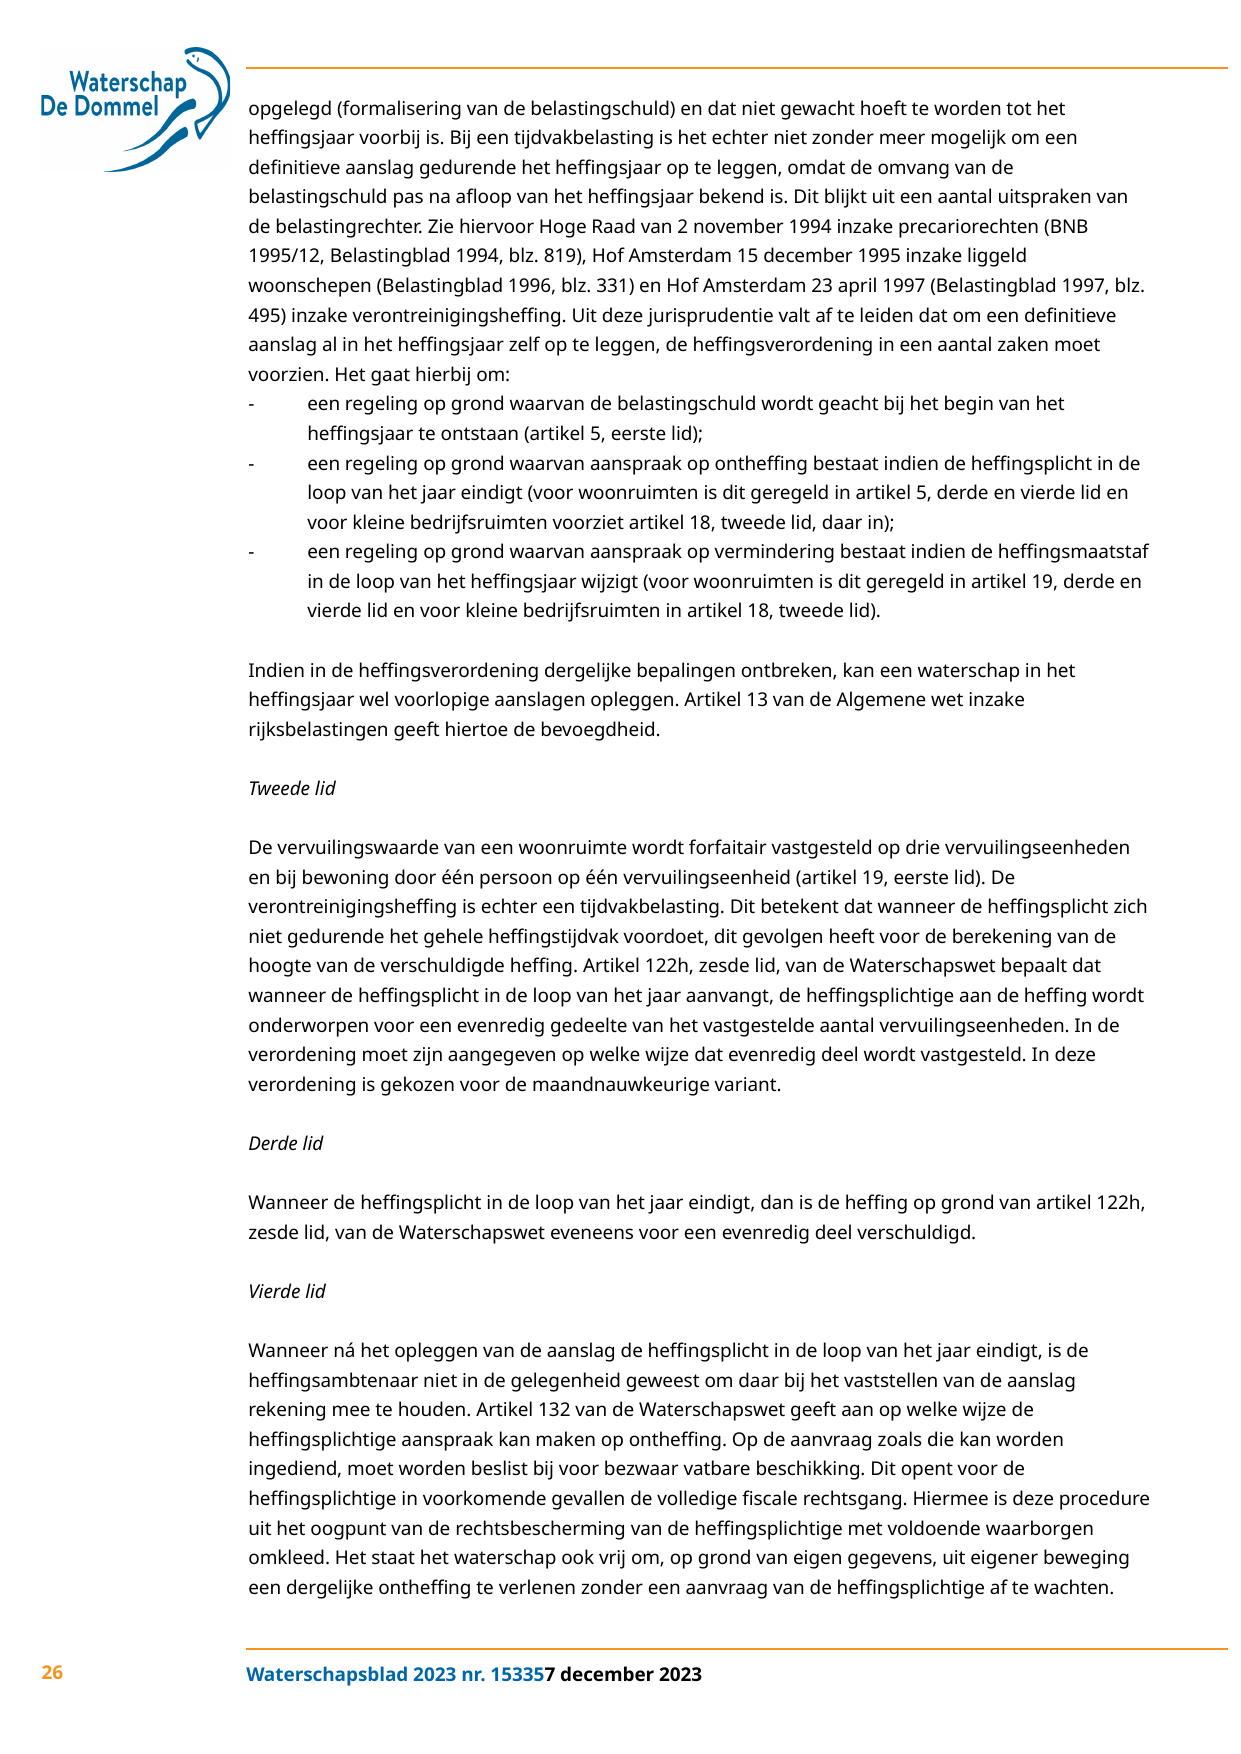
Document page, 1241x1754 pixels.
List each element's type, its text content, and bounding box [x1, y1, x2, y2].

picture [45, 99, 51, 111]
list een regeling op grond waarvan aanspraak op ontheffing bestaat indien de heffingsplicht in de loop van het jaar eindigt (voor woonruimten is dit geregeld in artikel 5, derde en vierde lid en voor kleine bedrijfsruimten voorziet artikel 18, tweede lid, daar in); [248, 450, 1152, 535]
text Derde lid [248, 1130, 1152, 1156]
picture [204, 47, 231, 76]
text Vierde lid [248, 1278, 1152, 1304]
text Tweede lid [248, 775, 1152, 801]
text De vervuilingswaarde van een woonruimte wordt forfaitair vastgesteld op drie vervuilingseenheden en bij bewoning door één persoon op één vervuilingseenheid (artikel 19, eerste lid). De verontreinigingsheffing is echter een tijdvakbelasting. Dit betekent dat wanneer de heffingsplicht zich niet gedurende het gehele heffingstijdvak voordoet, dit gevolgen heeft voor de berekening van de hoogte van de verschuldigde heffing. Artikel 122h, zesde lid, van de Waterschapswet bepaalt dat wanneer de heffingsplicht in de loop van het jaar aanvangt, de heffingsplichtige aan de heffing wordt onderworpen voor een evenredig gedeelte van het vastgestelde aantal vervuilingseenheden. In de verordening moet zijn aangegeven op welke wijze dat evenredig deel wordt vastgesteld. In deze verordening is gekozen voor de maandnauwkeurige variant. [248, 834, 1152, 1097]
list een regeling op grond waarvan de belastingschuld wordt geacht bij het begin van het heffingsjaar te ontstaan (artikel 5, eerste lid); [248, 391, 1152, 446]
text opgelegd (formalisering van de belastingschuld) en dat niet gewacht hoeft te worden tot het heffingsjaar voorbij is. Bij een tijdvakbelasting is het echter niet zonder meer mogelijk om een definitieve aanslag gedurende het heffingsjaar op te leggen, omdat de omvang van de belastingschuld pas na afloop van het heffingsjaar bekend is. Dit blijkt uit een aantal uitspraken van de belastingrechter. Zie hiervoor Hoge Raad van 2 november 1994 inzake precariorechten (BNB 1995/12, Belastingblad 1994, blz. 819), Hof Amsterdam 15 december 1995 inzake liggeld woonschepen (Belastingblad 1996, blz. 331) en Hof Amsterdam 23 april 1997 (Belastingblad 1997, blz. 495) inzake verontreinigingsheffing. Uit deze jurisprudentie valt af te leiden dat om een definitieve aanslag al in het heffingsjaar zelf op te leggen, de heffingsverordening in een aantal zaken moet voorzien. Het gaat hierbij om: [248, 95, 1152, 387]
text Wanneer ná het opleggen van de aanslag de heffingsplicht in de loop van het jaar eindigt, is de heffingsambtenaar niet in de gelegenheid geweest om daar bij het vaststellen van de aanslag rekening mee te houden. Artikel 132 van de Waterschapswet geeft aan op welke wijze de heffingsplichtige aanspraak kan maken op ontheffing. Op de aanvraag zoals die kan worden ingediend, moet worden beslist bij voor bezwaar vatbare beschikking. Dit opent voor de heffingsplichtige in voorkomende gevallen de volledige fiscale rechtsgang. Hiermee is deze procedure uit het oogpunt van de rechtsbescherming van de heffingsplichtige met voldoende waarborgen omkleed. Het staat het waterschap ook vrij om, op grond van eigen gegevens, uit eigener beweging een dergelijke ontheffing te verlenen zonder een aanvraag van de heffingsplichtige af te wachten. [248, 1337, 1152, 1600]
picture [198, 118, 210, 131]
list een regeling op grond waarvan aanspraak op vermindering bestaat indien de heffingsmaatstaf in de loop van het heffingsjaar wijzigt (voor woonruimten is dit geregeld in artikel 19, derde en vierde lid en voor kleine bedrijfsruimten in artikel 18, tweede lid). [248, 538, 1152, 623]
picture [41, 47, 231, 172]
text Indien in de heffingsverordening dergelijke bepalingen ontbreken, kan een waterschap in het heffingsjaar wel voorlopige aanslagen opleggen. Artikel 13 van de Algemene wet inzake rijksbelastingen geeft hiertoe de bevoegdheid. [248, 657, 1152, 742]
text Wanneer de heffingsplicht in de loop van het jaar eindigt, dan is de heffing op grond van artikel 122h, zesde lid, van de Waterschapswet eveneens voor een evenredig deel verschuldigd. [248, 1189, 1152, 1245]
